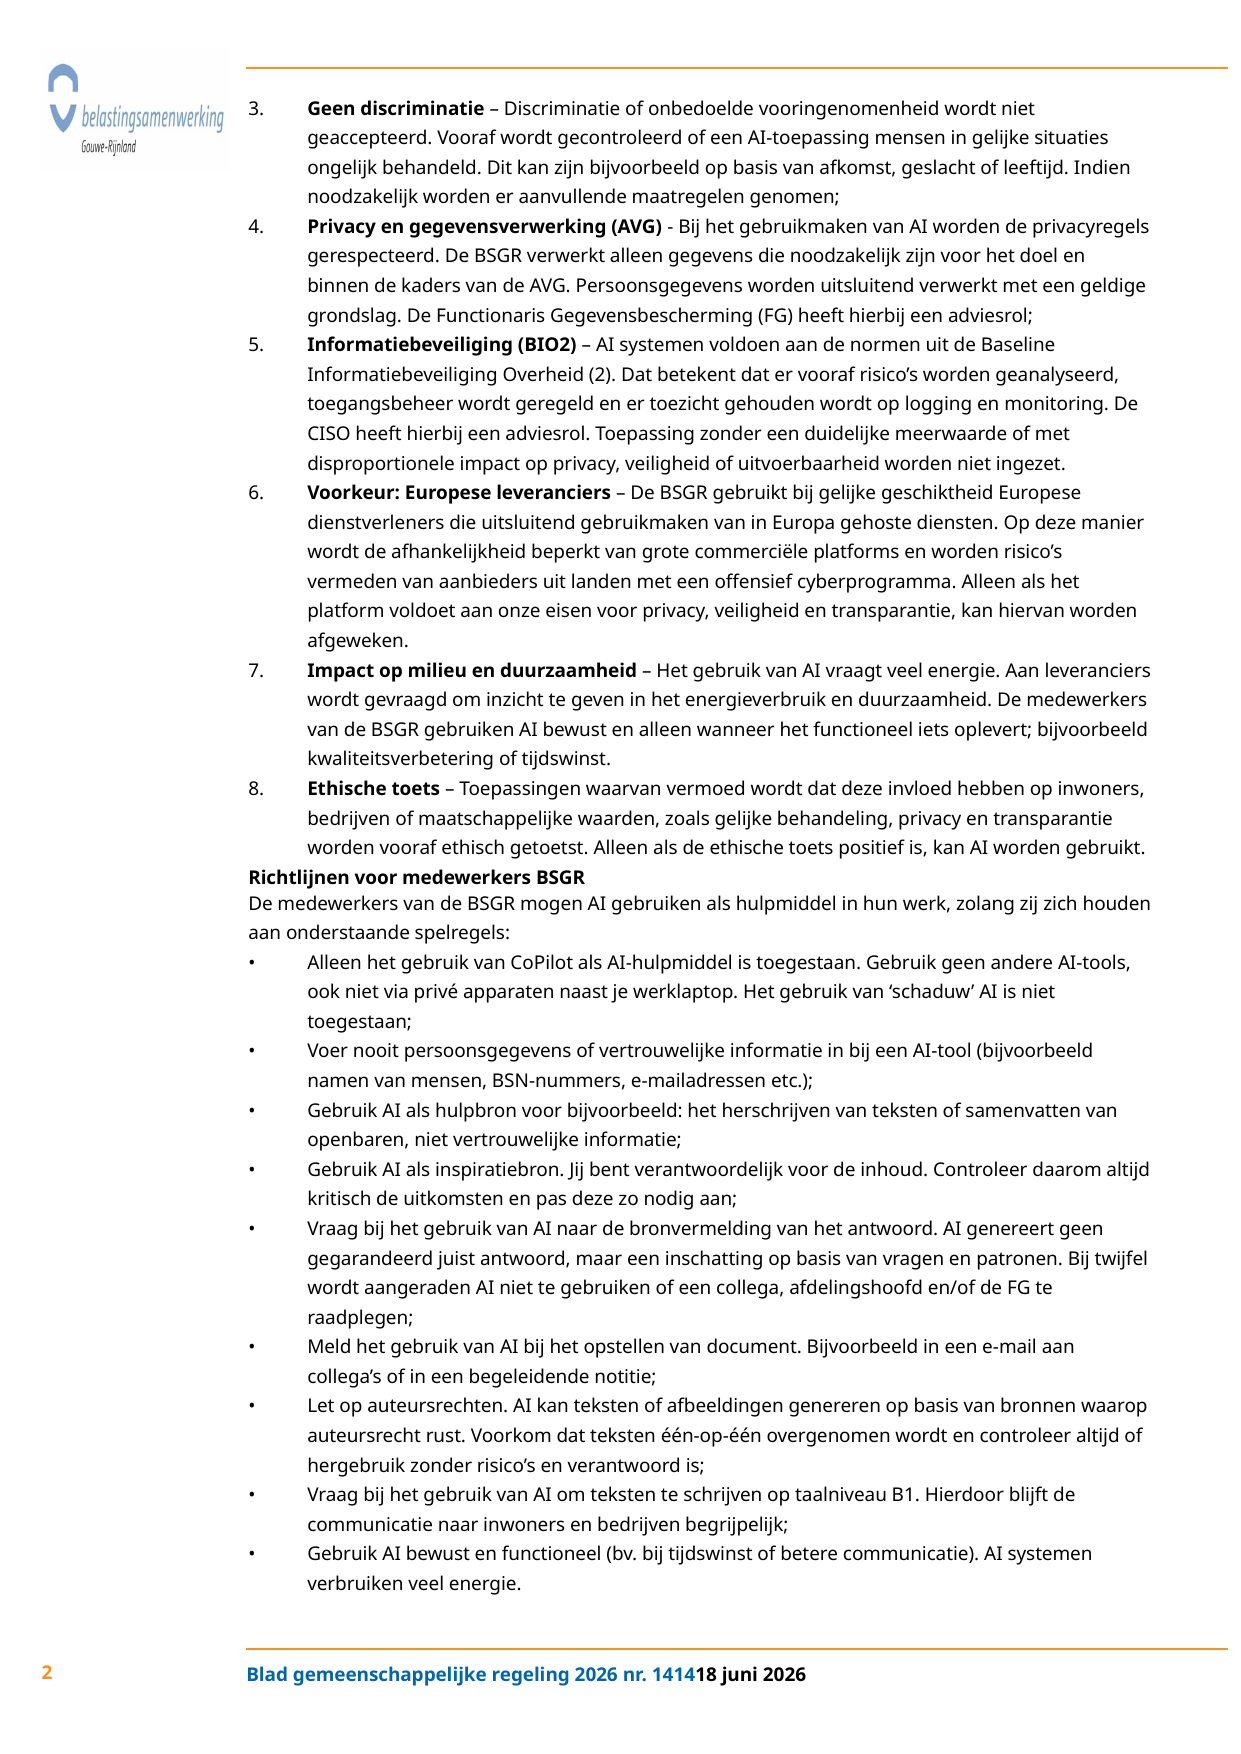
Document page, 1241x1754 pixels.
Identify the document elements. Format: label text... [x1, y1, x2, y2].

picture [41, 47, 231, 172]
list Let op auteursrechten. AI kan teksten of afbeeldingen genereren op basis van bronnen waarop auteursrecht rust. Voorkom dat teksten één-op-één overgenomen wordt en controleer altijd of hergebruik zonder risico’s en verantwoord is; [248, 1393, 1152, 1477]
list Vraag bij het gebruik van AI om teksten te schrijven op taalniveau B1. Hierdoor blijft de communicatie naar inwoners en bedrijven begrijpelijk; [248, 1481, 1152, 1537]
list Informatiebeveiliging (BIO2) – AI systemen voldoen aan de normen uit de Baseline Informatiebeveiliging Overheid (2). Dat betekent dat er vooraf risico’s worden geanalyseerd, toegangsbeheer wordt geregeld en er toezicht gehouden wordt op logging en monitoring. De CISO heeft hierbij een adviesrol. Toepassing zonder een duidelijke meerwaarde of met disproportionele impact op privacy, veiligheid of uitvoerbaarheid worden niet ingezet. [248, 331, 1152, 476]
list Gebruik AI als inspiratiebron. Jij bent verantwoordelijk voor de inhoud. Controleer daarom altijd kritisch de uitkomsten en pas deze zo nodig aan; [248, 1156, 1152, 1211]
list Gebruik AI als hulpbron voor bijvoorbeeld: het herschrijven van teksten of samenvatten van openbaren, niet vertrouwelijke informatie; [248, 1097, 1152, 1152]
list Gebruik AI bewust en functioneel (bv. bij tijdswinst of betere communicatie). AI systemen verbruiken veel energie. [248, 1541, 1152, 1596]
list Voorkeur: Europese leveranciers – De BSGR gebruikt bij gelijke geschiktheid Europese dienstverleners die uitsluitend gebruikmaken van in Europa gehoste diensten. Op deze manier wordt de afhankelijkheid beperkt van grote commerciële platforms en worden risico’s vermeden van aanbieders uit landen met een offensief cyberprogramma. Alleen als het platform voldoet aan onze eisen voor privacy, veiligheid en transparantie, kan hiervan worden afgeweken. [248, 479, 1152, 653]
list Geen discriminatie – Discriminatie of onbedoelde vooringenomenheid wordt niet geaccepteerd. Vooraf wordt gecontroleerd of een AI-toepassing mensen in gelijke situaties ongelijk behandeld. Dit kan zijn bijvoorbeeld op basis van afkomst, geslacht of leeftijd. Indien noodzakelijk worden er aanvullende maatregelen genomen; [248, 95, 1152, 209]
list Meld het gebruik van AI bij het opstellen van document. Bijvoorbeeld in een e-mail aan collega’s of in een begeleidende notitie; [248, 1333, 1152, 1389]
list Impact op milieu en duurzaamheid – Het gebruik van AI vraagt veel energie. Aan leveranciers wordt gevraagd om inzicht te geven in het energieverbruik en duurzaamheid. De medewerkers van de BSGR gebruiken AI bewust en alleen wanneer het functioneel iets oplevert; bijvoorbeeld kwaliteitsverbetering of tijdswinst. [248, 657, 1152, 771]
text De medewerkers van de BSGR mogen AI gebruiken als hulpmiddel in hun werk, zolang zij zich houden aan onderstaande spelregels: [248, 890, 1152, 945]
text Richtlijnen voor medewerkers BSGR [248, 864, 1152, 890]
list Vraag bij het gebruik van AI naar de bronvermelding van het antwoord. AI genereert geen gegarandeerd juist antwoord, maar een inschatting op basis van vragen en patronen. Bij twijfel wordt aangeraden AI niet te gebruiken of een collega, afdelingshoofd en/of de FG te raadplegen; [248, 1215, 1152, 1329]
list Ethische toets – Toepassingen waarvan vermoed wordt dat deze invloed hebben op inwoners, bedrijven of maatschappelijke waarden, zoals gelijke behandeling, privacy en transparantie worden vooraf ethisch getoetst. Alleen als de ethische toets positief is, kan AI worden gebruikt. [248, 775, 1152, 860]
list Alleen het gebruik van CoPilot als AI-hulpmiddel is toegestaan. Gebruik geen andere AI-tools, ook niet via privé apparaten naast je werklaptop. Het gebruik van ‘schaduw’ AI is niet toegestaan; [248, 949, 1152, 1034]
list Privacy en gegevensverwerking (AVG) - Bij het gebruikmaken van AI worden de privacyregels gerespecteerd. De BSGR verwerkt alleen gegevens die noodzakelijk zijn voor het doel en binnen de kaders van de AVG. Persoonsgegevens worden uitsluitend verwerkt met een geldige grondslag. De Functionaris Gegevensbescherming (FG) heeft hierbij een adviesrol; [248, 213, 1152, 328]
list Voer nooit persoonsgegevens of vertrouwelijke informatie in bij een AI-tool (bijvoorbeeld namen van mensen, BSN-nummers, e-mailadressen etc.); [248, 1038, 1152, 1093]
